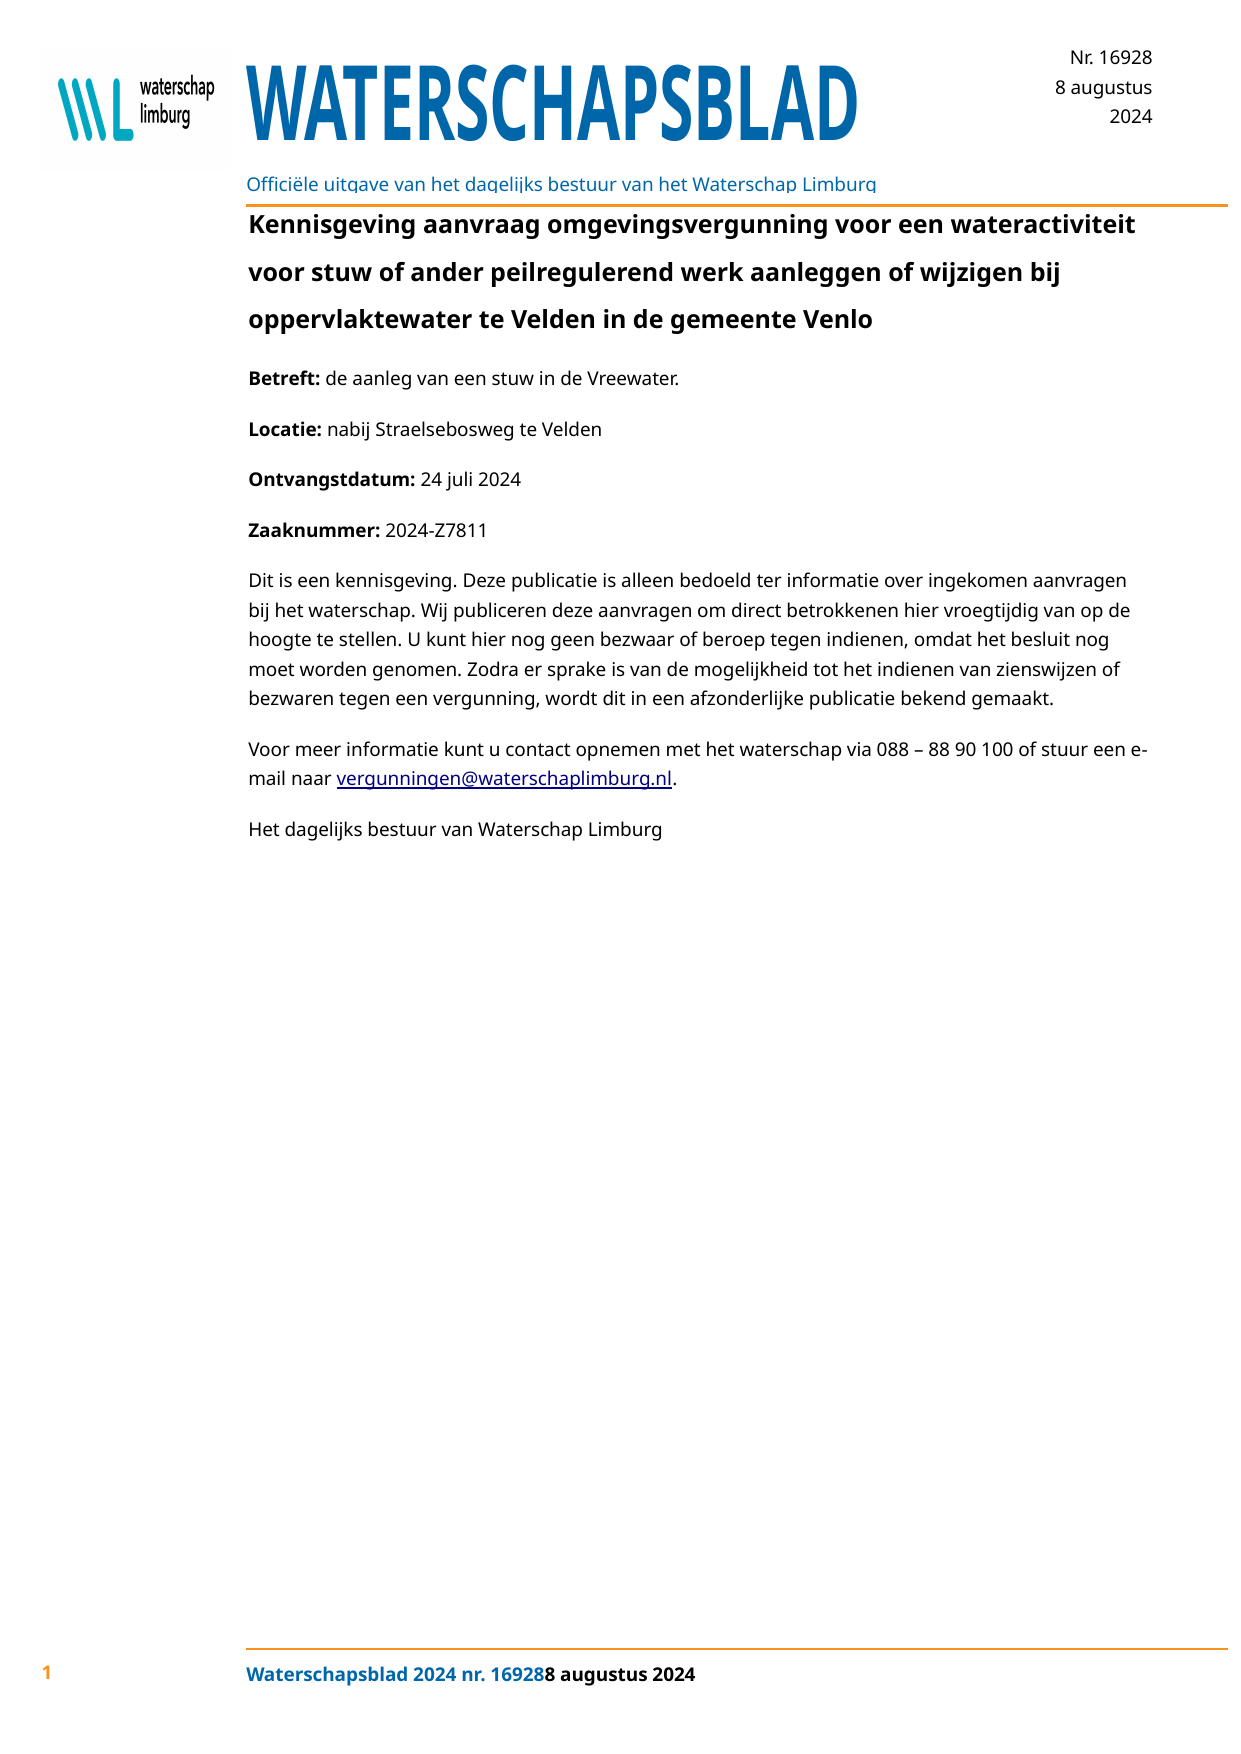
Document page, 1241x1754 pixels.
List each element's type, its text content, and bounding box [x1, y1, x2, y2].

text Voor meer informatie kunt u contact opnemen met het waterschap via 088 – 88 90 100 of stuur een e-mail naar vergunningen@waterschaplimburg.nl. [248, 736, 1152, 791]
text Betreft: de aanleg van een stuw in de Vreewater. [248, 366, 1152, 391]
text Het dagelijks bestuur van Waterschap Limburg [248, 816, 1152, 842]
text Zaaknummer: 2024-Z7811 [248, 517, 1152, 542]
text Locatie: nabij Straelsebosweg te Velden [248, 416, 1152, 442]
text Ontvangstdatum: 24 juli 2024 [248, 466, 1152, 492]
text Kennisgeving aanvraag omgevingsvergunning voor een wateractiviteit voor stuw of ander peilregulerend werk aanleggen of wijzigen bij oppervlaktewater te Velden in de gemeente Venlo [248, 207, 1152, 336]
text Dit is een kennisgeving. Deze publicatie is alleen bedoeld ter informatie over ingekomen aanvragen bij het waterschap. Wij publiceren deze aanvragen om direct betrokkenen hier vroegtijdig van op de hoogte te stellen. U kunt hier nog geen bezwaar of beroep tegen indienen, omdat het besluit nog moet worden genomen. Zodra er sprake is van de mogelijkheid tot het indienen van zienswijzen of bezwaren tegen een vergunning, wordt dit in een afzonderlijke publicatie bekend gemaakt. [248, 567, 1152, 711]
picture [41, 47, 231, 172]
